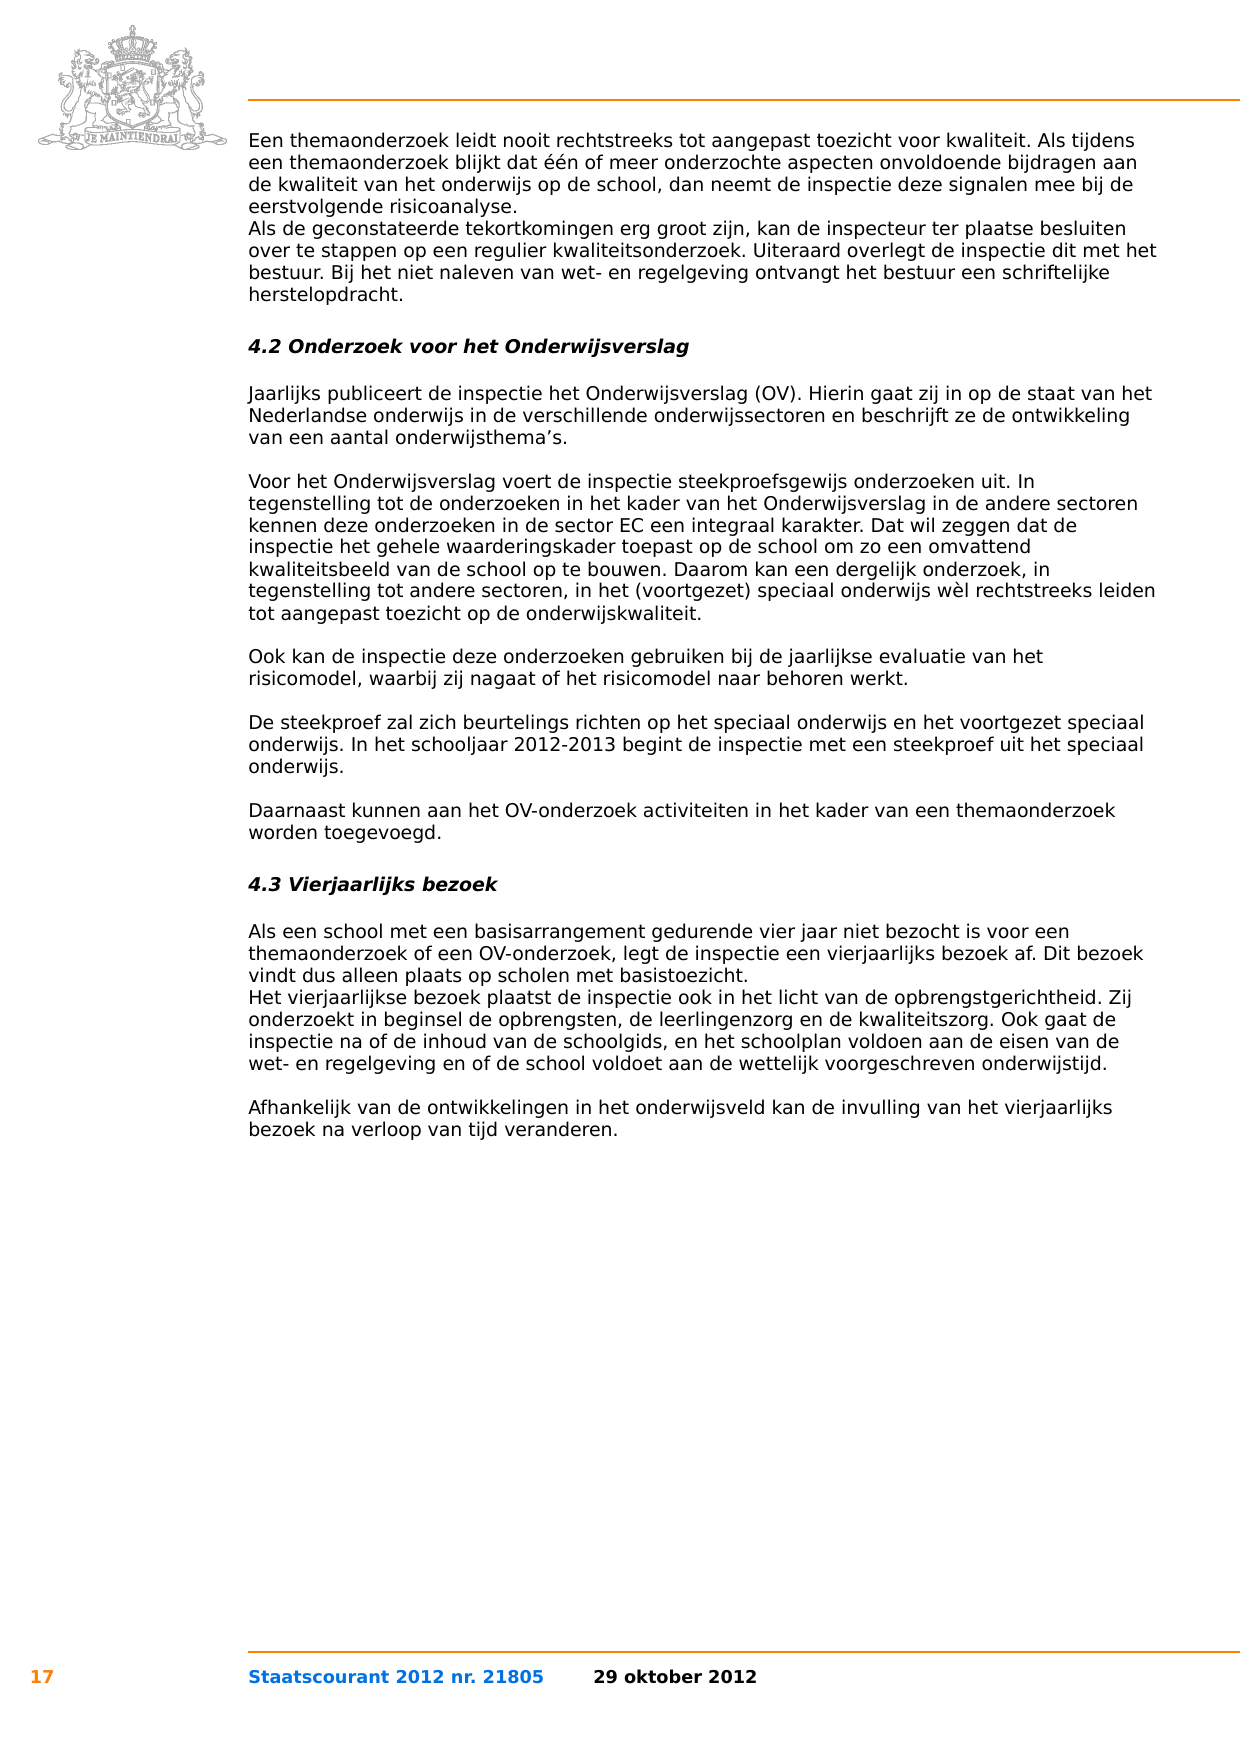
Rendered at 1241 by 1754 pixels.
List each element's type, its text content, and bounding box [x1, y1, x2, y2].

subtitle 4.3 Vierjaarlijks bezoek [248, 874, 1163, 896]
text Als een school met een basisarrangement gedurende vier jaar niet bezocht is voor een themaonderzoek of een OV-onderzoek, legt de inspectie een vierjaarlijks bezoek af. Dit bezoek vindt dus alleen plaats op scholen met basistoezicht. [248, 921, 1163, 987]
text Daarnaast kunnen aan het OV-onderzoek activiteiten in het kader van een themaonderzoek worden toegevoegd. [248, 800, 1163, 844]
text Een themaonderzoek leidt nooit rechtstreeks tot aangepast toezicht voor kwaliteit. Als tijdens een themaonderzoek blijkt dat één of meer onderzochte aspecten onvoldoende bijdragen aan de kwaliteit van het onderwijs op de school, dan neemt de inspectie deze signalen mee bij de eerstvolgende risicoanalyse. [248, 130, 1163, 218]
text Het vierjaarlijkse bezoek plaatst de inspectie ook in het licht van de opbrengstgerichtheid. Zij onderzoekt in beginsel de opbrengsten, de leerlingenzorg en de kwaliteitszorg. Ook gaat de inspectie na of de inhoud van de schoolgids, en het schoolplan voldoen aan de eisen van de wet- en regelgeving en of de school voldoet aan de wettelijk voorgeschreven onderwijstijd. [248, 987, 1163, 1075]
text Als de geconstateerde tekortkomingen erg groot zijn, kan de inspecteur ter plaatse besluiten over te stappen op een regulier kwaliteitsonderzoek. Uiteraard overlegt de inspectie dit met het bestuur. Bij het niet naleven van wet- en regelgeving ontvangt het bestuur een schriftelijke herstelopdracht. [248, 218, 1163, 306]
text Afhankelijk van de ontwikkelingen in het onderwijsveld kan de invulling van het vierjaarlijks bezoek na verloop van tijd veranderen. [248, 1097, 1163, 1141]
text Jaarlijks publiceert de inspectie het Onderwijsverslag (OV). Hierin gaat zij in op de staat van het Nederlandse onderwijs in de verschillende onderwijssectoren en beschrijft ze de ontwikkeling van een aantal onderwijsthema’s. [248, 383, 1163, 449]
text Ook kan de inspectie deze onderzoeken gebruiken bij de jaarlijkse evaluatie van het risicomodel, waarbij zij nagaat of het risicomodel naar behoren werkt. [248, 646, 1163, 690]
text De steekproef zal zich beurtelings richten op het speciaal onderwijs en het voortgezet speciaal onderwijs. In het schooljaar 2012-2013 begint de inspectie met een steekproef uit het speciaal onderwijs. [248, 712, 1163, 778]
text Voor het Onderwijsverslag voert de inspectie steekproefsgewijs onderzoeken uit. In tegenstelling tot de onderzoeken in het kader van het Onderwijsverslag in de andere sectoren kennen deze onderzoeken in de sector EC een integraal karakter. Dat wil zeggen dat de inspectie het gehele waarderingskader toepast op de school om zo een omvattend kwaliteitsbeeld van de school op te bouwen. Daarom kan een dergelijk onderzoek, in tegenstelling tot andere sectoren, in het (voortgezet) speciaal onderwijs wèl rechtstreeks leiden tot aangepast toezicht op de onderwijskwaliteit. [248, 471, 1163, 624]
picture [38, 25, 227, 150]
subtitle 4.2 Onderzoek voor het Onderwijsverslag [248, 336, 1163, 358]
